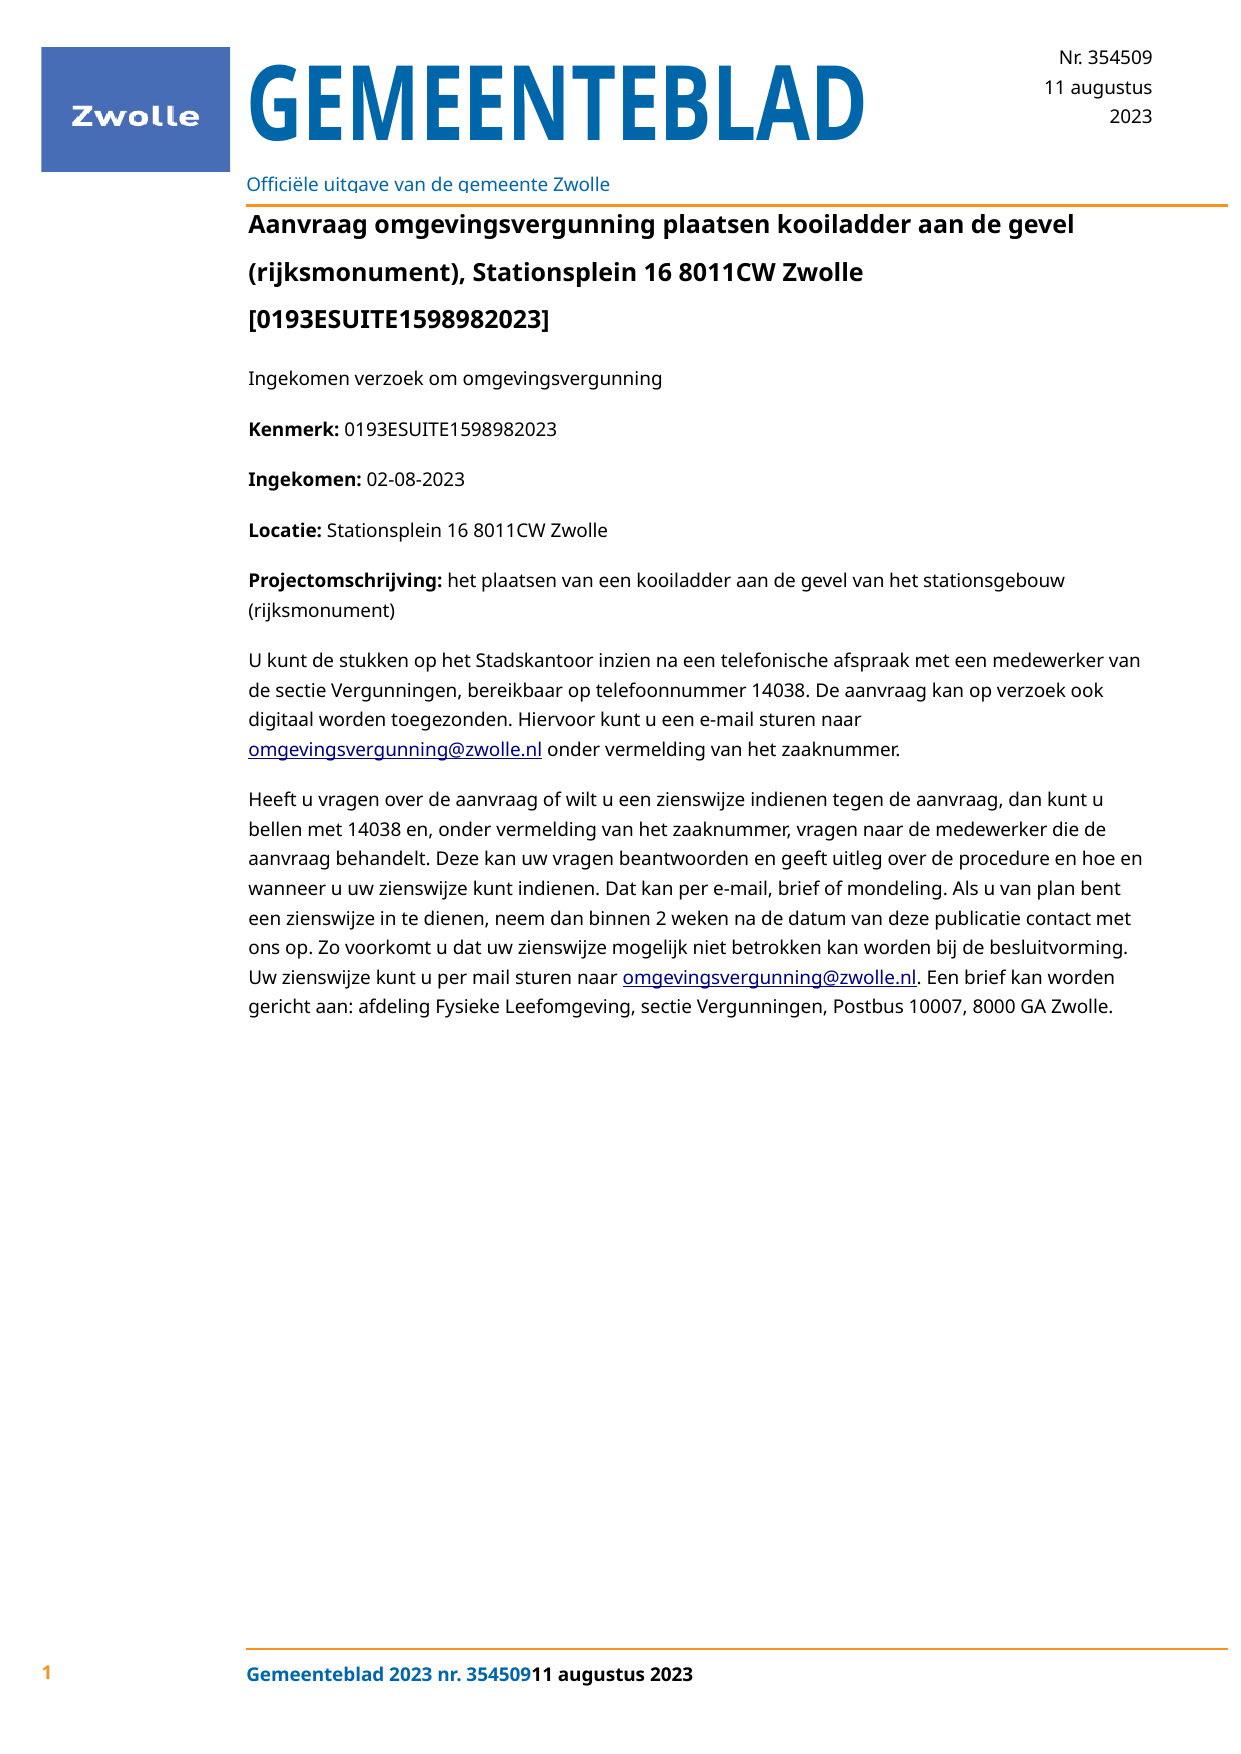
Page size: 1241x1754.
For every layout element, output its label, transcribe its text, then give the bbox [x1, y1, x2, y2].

text Ingekomen: 02-08-2023 [248, 466, 1152, 492]
text Aanvraag omgevingsvergunning plaatsen kooiladder aan de gevel (rijksmonument), Stationsplein 16 8011CW Zwolle [0193ESUITE1598982023] [248, 207, 1152, 336]
text U kunt de stukken op het Stadskantoor inzien na een telefonische afspraak met een medewerker van de sectie Vergunningen, bereikbaar op telefoonnummer 14038. De aanvraag kan op verzoek ook digitaal worden toegezonden. Hiervoor kunt u een e-mail sturen naar omgevingsvergunning@zwolle.nl onder vermelding van het zaaknummer. [248, 647, 1152, 762]
text Kenmerk: 0193ESUITE1598982023 [248, 416, 1152, 442]
text Locatie: Stationsplein 16 8011CW Zwolle [248, 517, 1152, 542]
text Ingekomen verzoek om omgevingsvergunning [248, 366, 1152, 391]
picture [41, 47, 231, 172]
text Projectomschrijving: het plaatsen van een kooiladder aan de gevel van het stationsgebouw (rijksmonument) [248, 567, 1152, 622]
text Heeft u vragen over de aanvraag of wilt u een zienswijze indienen tegen de aanvraag, dan kunt u bellen met 14038 en, onder vermelding van het zaaknummer, vragen naar de medewerker die de aanvraag behandelt. Deze kan uw vragen beantwoorden en geeft uitleg over de procedure en hoe en wanneer u uw zienswijze kunt indienen. Dat kan per e-mail, brief of mondeling. Als u van plan bent een zienswijze in te dienen, neem dan binnen 2 weken na de datum van deze publicatie contact met ons op. Zo voorkomt u dat uw zienswijze mogelijk niet betrokken kan worden bij de besluitvorming. Uw zienswijze kunt u per mail sturen naar omgevingsvergunning@zwolle.nl. Een brief kan worden gericht aan: afdeling Fysieke Leefomgeving, sectie Vergunningen, Postbus 10007, 8000 GA Zwolle. [248, 786, 1152, 1019]
